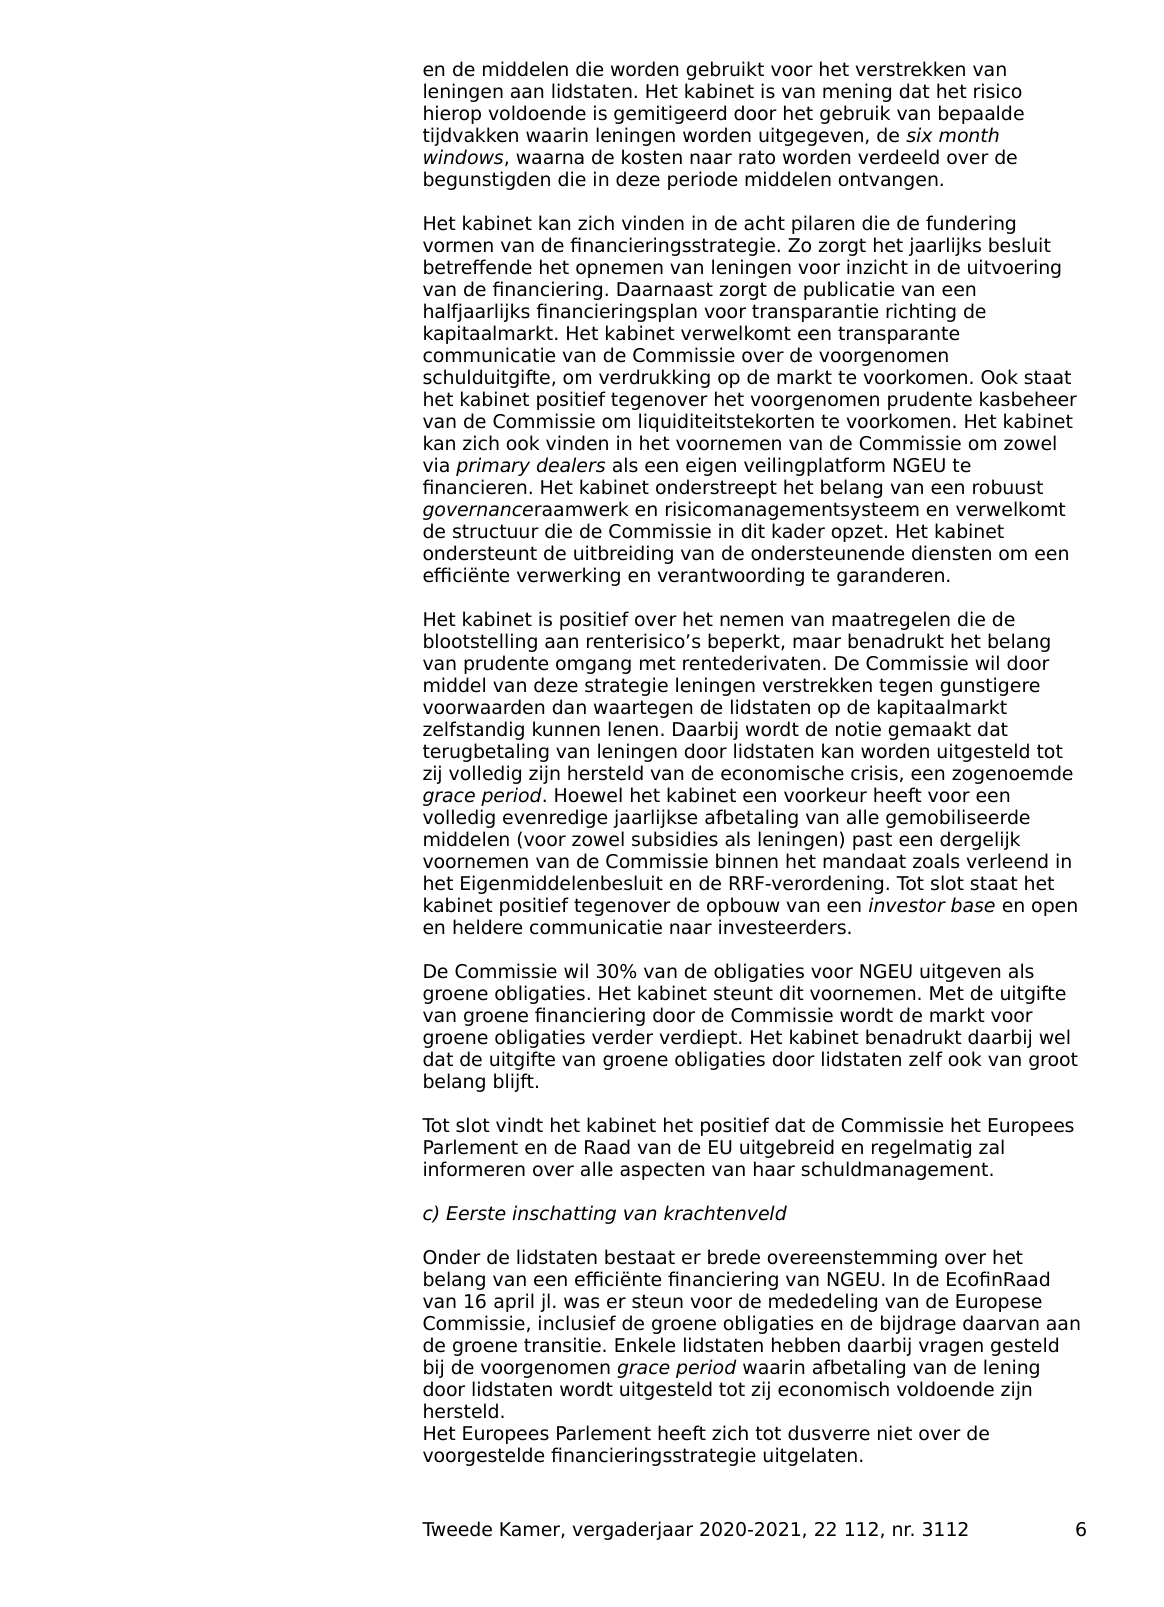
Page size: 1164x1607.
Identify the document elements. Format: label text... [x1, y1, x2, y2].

text en de middelen die worden gebruikt voor het verstrekken van leningen aan lidstaten. Het kabinet is van mening dat het risico hierop voldoende is gemitigeerd door het gebruik van bepaalde tijdvakken waarin leningen worden uitgegeven, de six month windows, waarna de kosten naar rato worden verdeeld over de begunstigden die in deze periode middelen ontvangen. [422, 59, 1087, 191]
text De Commissie wil 30% van de obligaties voor NGEU uitgeven als groene obligaties. Het kabinet steunt dit voornemen. Met de uitgifte van groene financiering door de Commissie wordt de markt voor groene obligaties verder verdiept. Het kabinet benadrukt daarbij wel dat de uitgifte van groene obligaties door lidstaten zelf ook van groot belang blijft. [422, 961, 1087, 1093]
text Het Europees Parlement heeft zich tot dusverre niet over de voorgestelde financieringsstrategie uitgelaten. [422, 1423, 1087, 1467]
text Het kabinet kan zich vinden in de acht pilaren die de fundering vormen van de financieringsstrategie. Zo zorgt het jaarlijks besluit betreffende het opnemen van leningen voor inzicht in de uitvoering van de financiering. Daarnaast zorgt de publicatie van een halfjaarlijks financieringsplan voor transparantie richting de kapitaalmarkt. Het kabinet verwelkomt een transparante communicatie van de Commissie over de voorgenomen schulduitgifte, om verdrukking op de markt te voorkomen. Ook staat het kabinet positief tegenover het voorgenomen prudente kasbeheer van de Commissie om liquiditeitstekorten te voorkomen. Het kabinet kan zich ook vinden in het voornemen van de Commissie om zowel via primary dealers als een eigen veilingplatform NGEU te financieren. Het kabinet onderstreept het belang van een robuust governanceraamwerk en risicomanagementsysteem en verwelkomt de structuur die de Commissie in dit kader opzet. Het kabinet ondersteunt de uitbreiding van de ondersteunende diensten om een efficiënte verwerking en verantwoording te garanderen. [422, 213, 1087, 587]
subtitle c) Eerste inschatting van krachtenveld [422, 1203, 1087, 1225]
text Tot slot vindt het kabinet het positief dat de Commissie het Europees Parlement en de Raad van de EU uitgebreid en regelmatig zal informeren over alle aspecten van haar schuldmanagement. [422, 1115, 1087, 1181]
text Het kabinet is positief over het nemen van maatregelen die de blootstelling aan renterisico’s beperkt, maar benadrukt het belang van prudente omgang met rentederivaten. De Commissie wil door middel van deze strategie leningen verstrekken tegen gunstigere voorwaarden dan waartegen de lidstaten op de kapitaalmarkt zelfstandig kunnen lenen. Daarbij wordt de notie gemaakt dat terugbetaling van leningen door lidstaten kan worden uitgesteld tot zij volledig zijn hersteld van de economische crisis, een zogenoemde grace period. Hoewel het kabinet een voorkeur heeft voor een volledig evenredige jaarlijkse afbetaling van alle gemobiliseerde middelen (voor zowel subsidies als leningen) past een dergelijk voornemen van de Commissie binnen het mandaat zoals verleend in het Eigenmiddelenbesluit en de RRF-verordening. Tot slot staat het kabinet positief tegenover de opbouw van een investor base en open en heldere communicatie naar investeerders. [422, 609, 1087, 939]
text Onder de lidstaten bestaat er brede overeenstemming over het belang van een efficiënte financiering van NGEU. In de EcofinRaad van 16 april jl. was er steun voor de mededeling van de Europese Commissie, inclusief de groene obligaties en de bijdrage daarvan aan de groene transitie. Enkele lidstaten hebben daarbij vragen gesteld bij de voorgenomen grace period waarin afbetaling van de lening door lidstaten wordt uitgesteld tot zij economisch voldoende zijn hersteld. [422, 1247, 1087, 1423]
